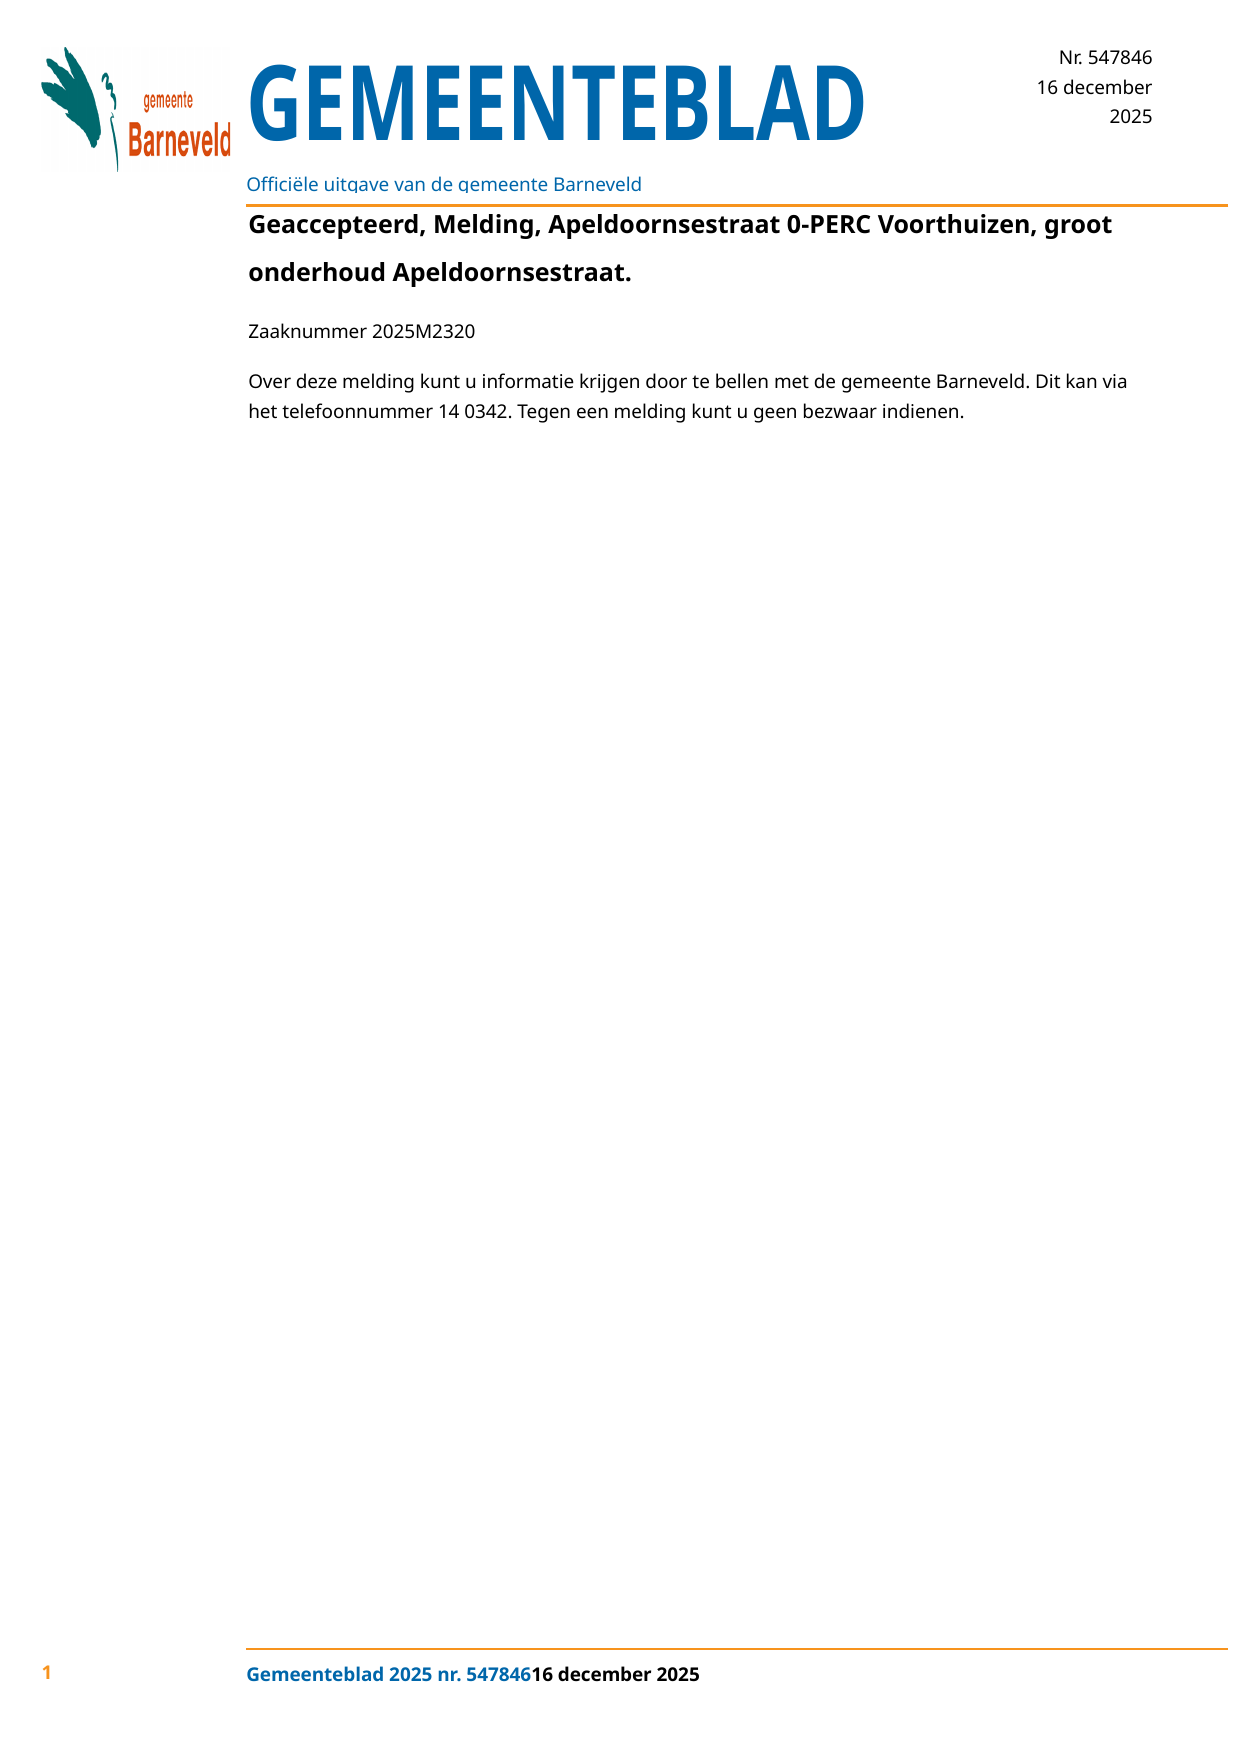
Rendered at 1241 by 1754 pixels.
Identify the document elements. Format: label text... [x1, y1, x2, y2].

picture [41, 47, 231, 172]
text Zaaknummer 2025M2320 [248, 318, 1152, 344]
text Geaccepteerd, Melding, Apeldoornsestraat 0-PERC Voorthuizen, groot onderhoud Apeldoornsestraat. [248, 207, 1152, 288]
text Over deze melding kunt u informatie krijgen door te bellen met de gemeente Barneveld. Dit kan via het telefoonnummer 14 0342. Tegen een melding kunt u geen bezwaar indienen. [248, 368, 1152, 424]
